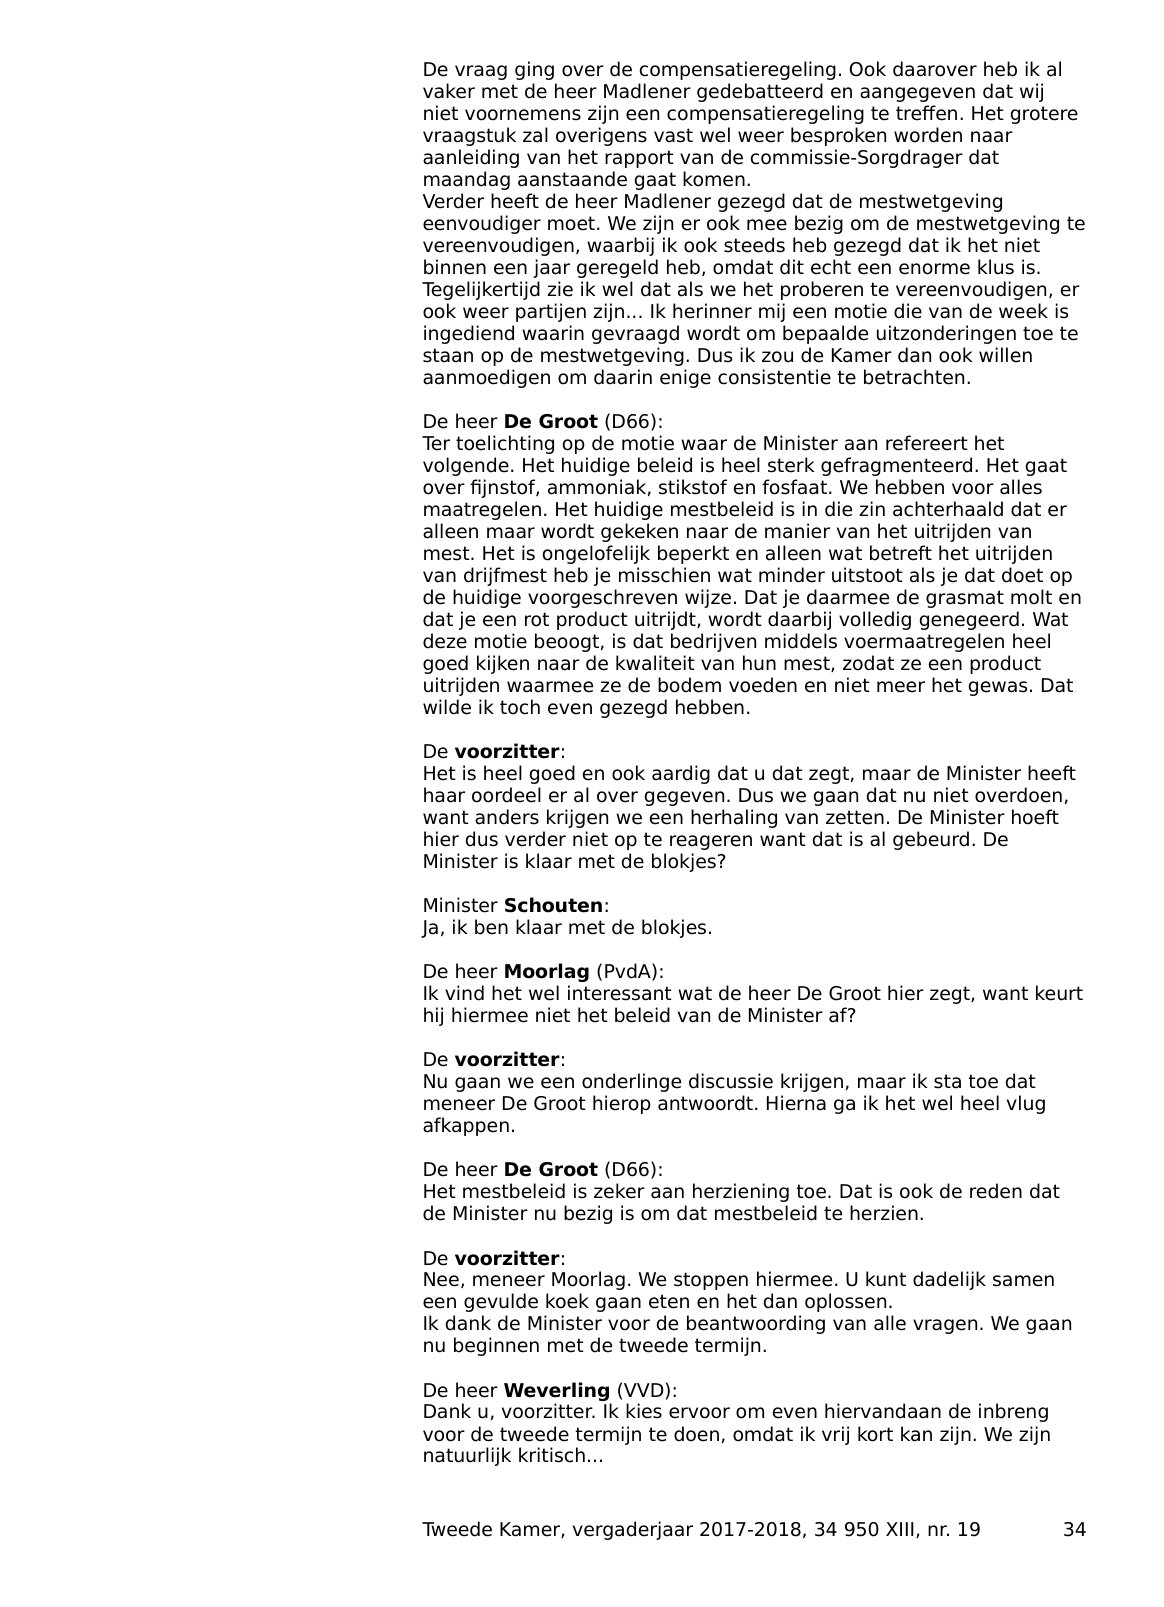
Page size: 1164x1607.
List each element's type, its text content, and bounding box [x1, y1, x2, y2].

text De voorzitter: [422, 741, 1087, 763]
text De voorzitter: [422, 1247, 1087, 1269]
text De heer De Groot (D66): [422, 1159, 1087, 1181]
text Ter toelichting op de motie waar de Minister aan refereert het volgende. Het huidige beleid is heel sterk gefragmenteerd. Het gaat over fijnstof, ammoniak, stikstof en fosfaat. We hebben voor alles maatregelen. Het huidige mestbeleid is in die zin achterhaald dat er alleen maar wordt gekeken naar de manier van het uitrijden van mest. Het is ongelofelijk beperkt en alleen wat betreft het uitrijden van drijfmest heb je misschien wat minder uitstoot als je dat doet op de huidige voorgeschreven wijze. Dat je daarmee de grasmat molt en dat je een rot product uitrijdt, wordt daarbij volledig genegeerd. Wat deze motie beoogt, is dat bedrijven middels voermaatregelen heel goed kijken naar de kwaliteit van hun mest, zodat ze een product uitrijden waarmee ze de bodem voeden en niet meer het gewas. Dat wilde ik toch even gezegd hebben. [422, 433, 1087, 719]
text Ja, ik ben klaar met de blokjes. [422, 917, 1087, 939]
text Minister Schouten: [422, 895, 1087, 917]
text De heer De Groot (D66): [422, 411, 1087, 433]
text De heer Weverling (VVD): [422, 1379, 1087, 1401]
text Verder heeft de heer Madlener gezegd dat de mestwetgeving eenvoudiger moet. We zijn er ook mee bezig om de mestwetgeving te vereenvoudigen, waarbij ik ook steeds heb gezegd dat ik het niet binnen een jaar geregeld heb, omdat dit echt een enorme klus is. Tegelijkertijd zie ik wel dat als we het proberen te vereenvoudigen, er ook weer partijen zijn... Ik herinner mij een motie die van de week is ingediend waarin gevraagd wordt om bepaalde uitzonderingen toe te staan op de mestwetgeving. Dus ik zou de Kamer dan ook willen aanmoedigen om daarin enige consistentie te betrachten. [422, 191, 1087, 389]
text Ik vind het wel interessant wat de heer De Groot hier zegt, want keurt hij hiermee niet het beleid van de Minister af? [422, 983, 1087, 1027]
text De heer Moorlag (PvdA): [422, 961, 1087, 983]
text De voorzitter: [422, 1049, 1087, 1071]
text De vraag ging over de compensatieregeling. Ook daarover heb ik al vaker met de heer Madlener gedebatteerd en aangegeven dat wij niet voornemens zijn een compensatieregeling te treffen. Het grotere vraagstuk zal overigens vast wel weer besproken worden naar aanleiding van het rapport van de commissie-Sorgdrager dat maandag aanstaande gaat komen. [422, 59, 1087, 191]
text Het mestbeleid is zeker aan herziening toe. Dat is ook de reden dat de Minister nu bezig is om dat mestbeleid te herzien. [422, 1181, 1087, 1225]
text Ik dank de Minister voor de beantwoording van alle vragen. We gaan nu beginnen met de tweede termijn. [422, 1313, 1087, 1357]
text Het is heel goed en ook aardig dat u dat zegt, maar de Minister heeft haar oordeel er al over gegeven. Dus we gaan dat nu niet overdoen, want anders krijgen we een herhaling van zetten. De Minister hoeft hier dus verder niet op te reageren want dat is al gebeurd. De Minister is klaar met de blokjes? [422, 763, 1087, 873]
text Dank u, voorzitter. Ik kies ervoor om even hiervandaan de inbreng voor de tweede termijn te doen, omdat ik vrij kort kan zijn. We zijn natuurlijk kritisch... [422, 1401, 1087, 1467]
text Nee, meneer Moorlag. We stoppen hiermee. U kunt dadelijk samen een gevulde koek gaan eten en het dan oplossen. [422, 1269, 1087, 1313]
text Nu gaan we een onderlinge discussie krijgen, maar ik sta toe dat meneer De Groot hierop antwoordt. Hierna ga ik het wel heel vlug afkappen. [422, 1071, 1087, 1137]
